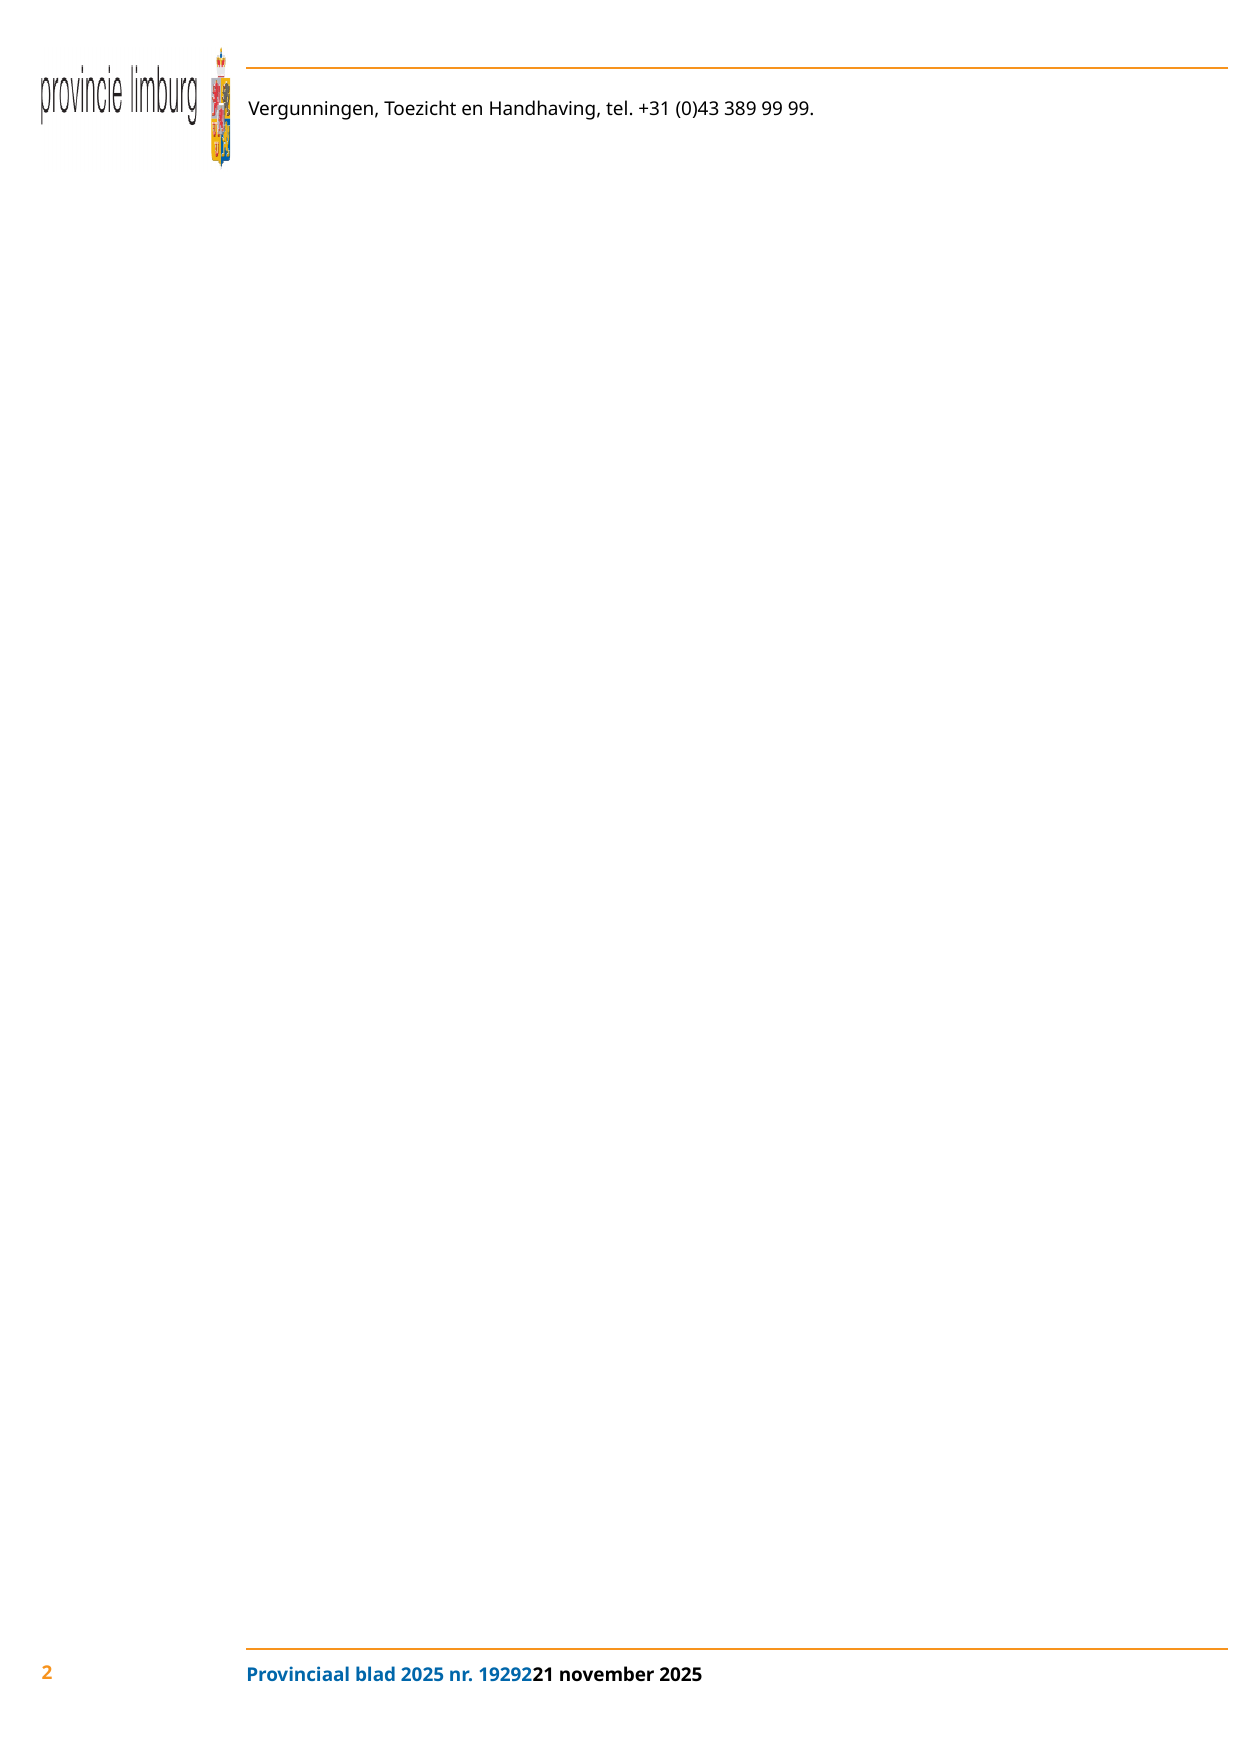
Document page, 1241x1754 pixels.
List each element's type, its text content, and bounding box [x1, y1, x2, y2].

picture [41, 47, 231, 172]
text Vergunningen, Toezicht en Handhaving, tel. +31 (0)43 389 99 99. [248, 95, 1152, 121]
